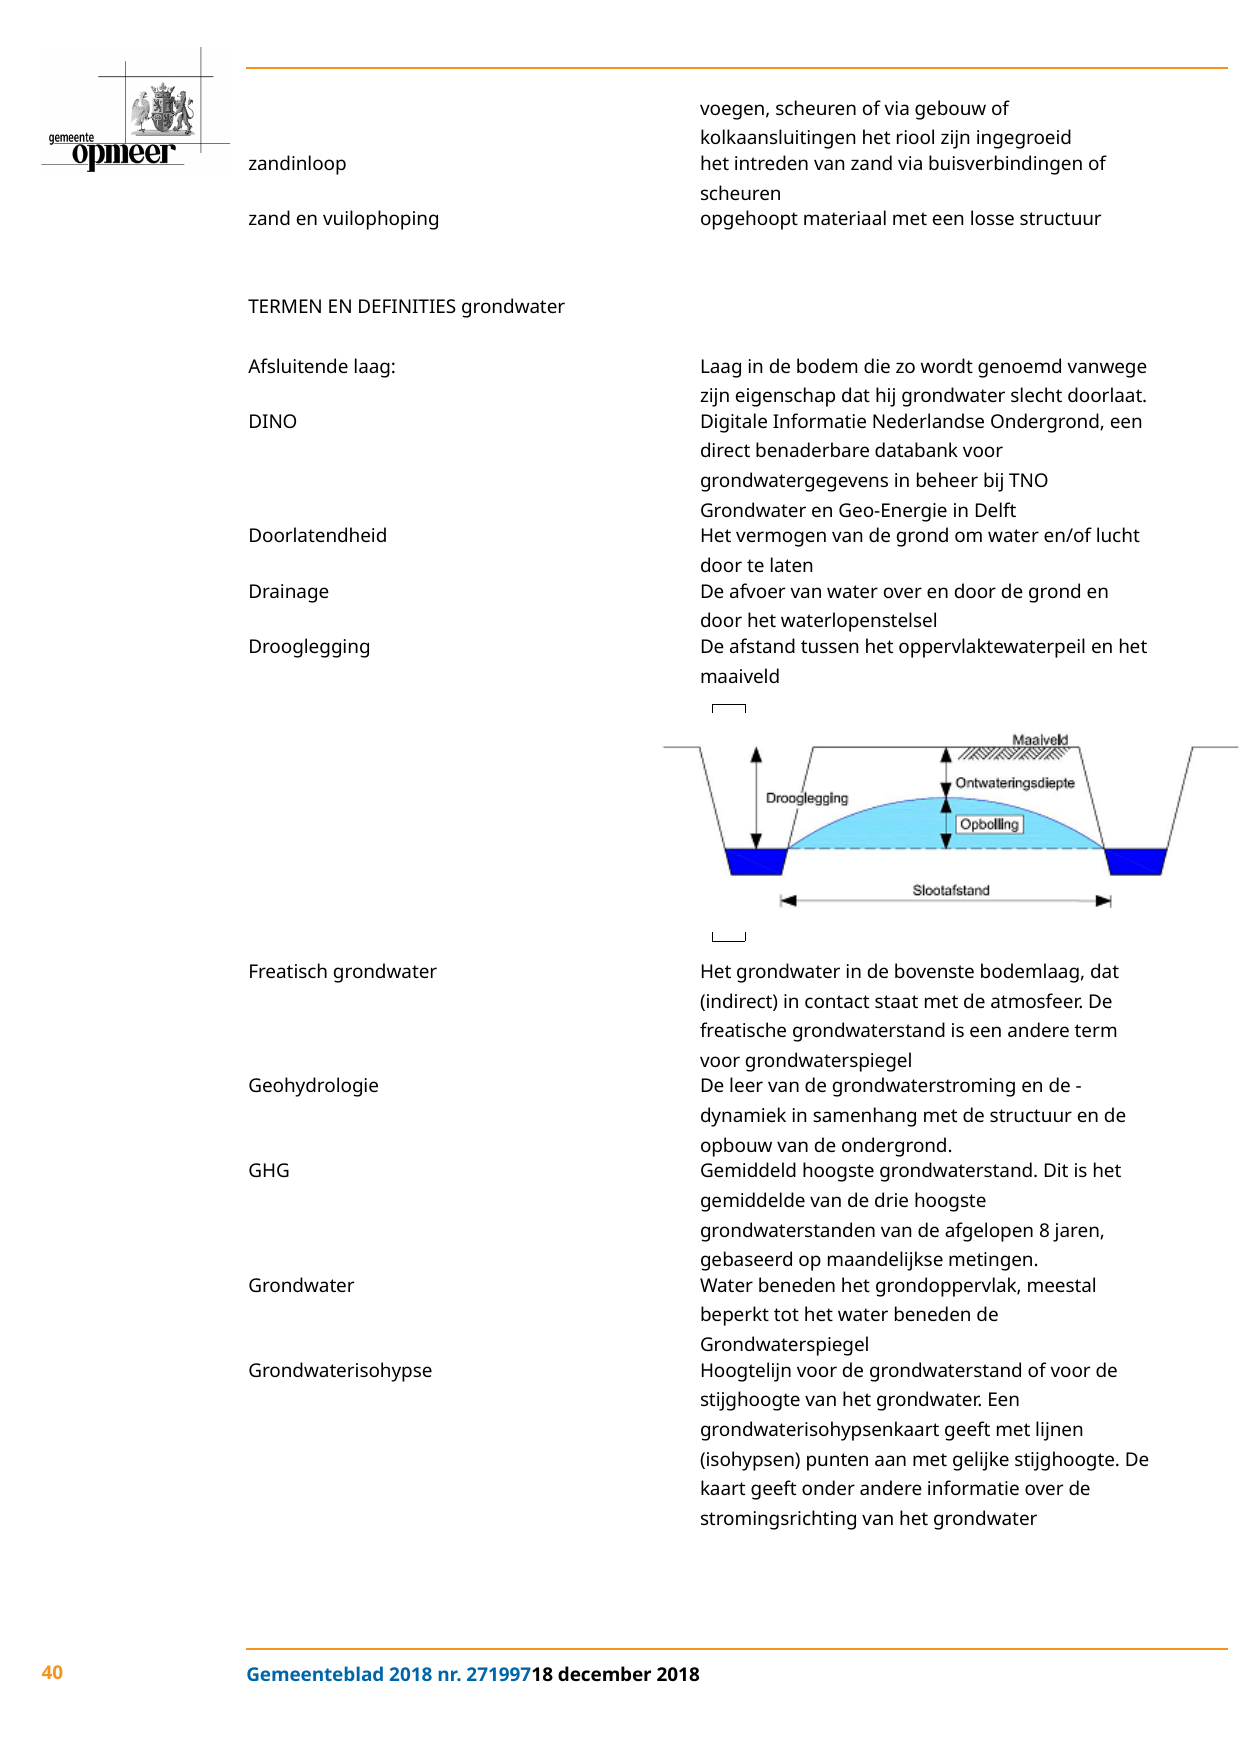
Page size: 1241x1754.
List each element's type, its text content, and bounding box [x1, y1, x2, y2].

table_cell voegen, scheuren of via gebouw of kolkaansluitingen het riool zijn ingegroeid [700, 95, 1152, 150]
table_cell zandinloop [248, 150, 700, 205]
table_cell Water beneden het grondoppervlak, meestal beperkt tot het water beneden de Grondwaterspiegel [700, 1272, 1152, 1357]
text TERMEN EN DEFINITIES grondwater [248, 293, 1152, 319]
table_header Afsluitende laag: [248, 353, 700, 408]
table_cell DINO [248, 408, 700, 523]
table_cell De afvoer van water over en door de grond en door het waterlopenstelsel [700, 578, 1152, 633]
table_cell het intreden van zand via buisverbindingen of scheuren [700, 150, 1152, 205]
table_cell Het grondwater in de bovenste bodemlaag, dat (indirect) in contact staat met de atmosfeer. De freatische grondwaterstand is een andere term voor grondwaterspiegel [700, 958, 1152, 1073]
table_cell Drooglegging [248, 633, 700, 958]
table_cell Digitale Informatie Nederlandse Ondergrond, een direct benaderbare databank voor grondwatergegevens in beheer bij TNO Grondwater en Geo-Energie in Delft [700, 408, 1152, 523]
table_cell Doorlatendheid [248, 523, 700, 578]
table_cell Geohydrologie [248, 1073, 700, 1158]
table_cell Drainage [248, 578, 700, 633]
table_cell Freatisch grondwater [248, 958, 700, 1073]
picture [41, 47, 231, 172]
table_cell Gemiddeld hoogste grondwaterstand. Dit is het gemiddelde van de drie hoogste grondwaterstanden van de afgelopen 8 jaren, gebaseerd op maandelijkse metingen. [700, 1158, 1152, 1272]
table_cell Het vermogen van de grond om water en/of lucht door te laten [700, 523, 1152, 578]
table_header Laag in de bodem die zo wordt genoemd vanwege zijn eigenschap dat hij grondwater slecht doorlaat. [700, 353, 1152, 408]
table_cell opgehoopt materiaal met een losse structuur [700, 205, 1152, 231]
table_cell zand en vuilophoping [248, 205, 700, 231]
table_cell [248, 95, 700, 150]
table_cell Grondwaterisohypse [248, 1357, 700, 1531]
table_cell Grondwater [248, 1272, 700, 1357]
table_cell Hoogtelijn voor de grondwaterstand of voor de stijghoogte van het grondwater. Een grondwaterisohypsenkaart geeft met lijnen (isohypsen) punten aan met gelijke stijghoogte. De kaart geeft onder andere informatie over de stromingsrichting van het grondwater [700, 1357, 1152, 1531]
table_cell De leer van de grondwaterstroming en de -dynamiek in samenhang met de structuur en de opbouw van de ondergrond. [700, 1073, 1152, 1158]
picture [649, 713, 1241, 932]
table_cell [700, 932, 1152, 958]
table_cell De afstand tussen het oppervlaktewaterpeil en het maaiveld [700, 633, 1152, 713]
table_cell GHG [248, 1158, 700, 1272]
